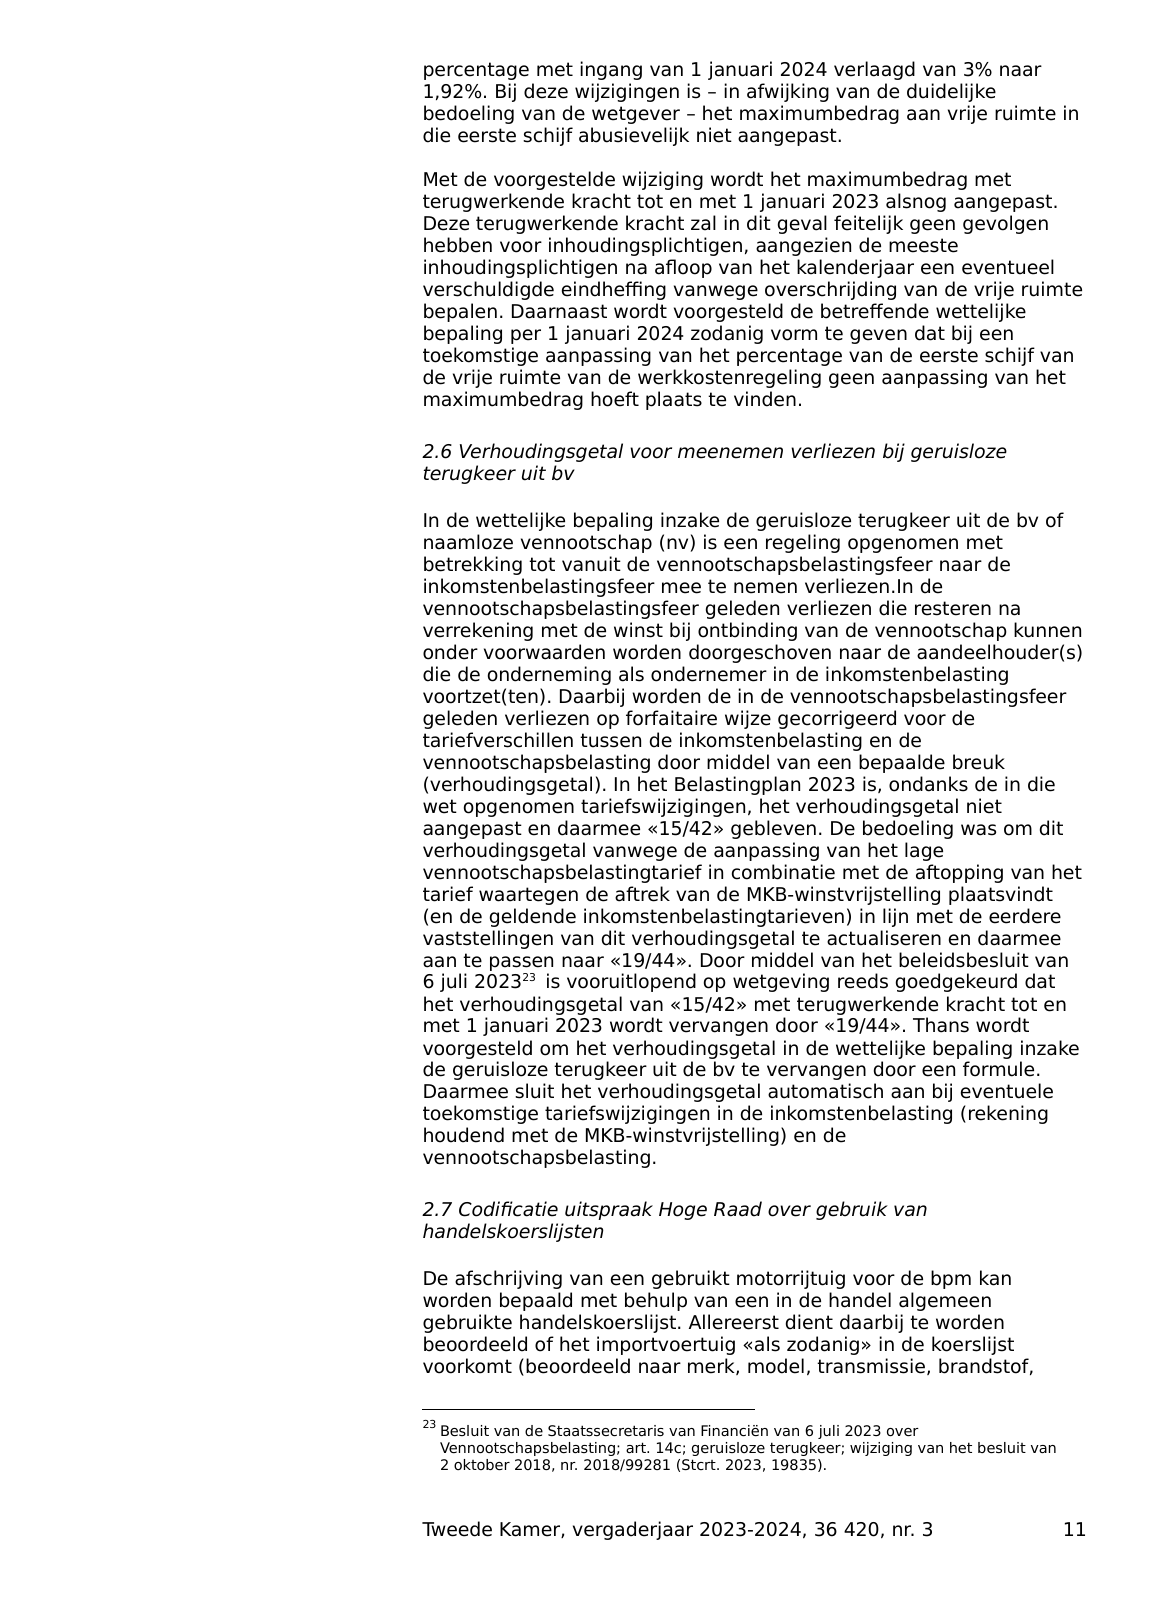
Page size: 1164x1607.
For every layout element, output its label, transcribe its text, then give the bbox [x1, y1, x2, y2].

text Met de voorgestelde wijziging wordt het maximumbedrag met terugwerkende kracht tot en met 1 januari 2023 alsnog aangepast. Deze terugwerkende kracht zal in dit geval feitelijk geen gevolgen hebben voor inhoudingsplichtigen, aangezien de meeste inhoudingsplichtigen na afloop van het kalenderjaar een eventueel verschuldigde eindheffing vanwege overschrijding van de vrije ruimte bepalen. Daarnaast wordt voorgesteld de betreffende wettelijke bepaling per 1 januari 2024 zodanig vorm te geven dat bij een toekomstige aanpassing van het percentage van de eerste schijf van de vrije ruimte van de werkkostenregeling geen aanpassing van het maximumbedrag hoeft plaats te vinden. [422, 169, 1087, 411]
text percentage met ingang van 1 januari 2024 verlaagd van 3% naar 1,92%. Bij deze wijzigingen is – in afwijking van de duidelijke bedoeling van de wetgever – het maximumbedrag aan vrije ruimte in die eerste schijf abusievelijk niet aangepast. [422, 59, 1087, 147]
subtitle 2.6 Verhoudingsgetal voor meenemen verliezen bij geruisloze terugkeer uit bv [422, 441, 1087, 485]
text In de wettelijke bepaling inzake de geruisloze terugkeer uit de bv of naamloze vennootschap (nv) is een regeling opgenomen met betrekking tot vanuit de vennootschapsbelastingsfeer naar de inkomstenbelastingsfeer mee te nemen verliezen.In de vennootschapsbelastingsfeer geleden verliezen die resteren na verrekening met de winst bij ontbinding van de vennootschap kunnen onder voorwaarden worden doorgeschoven naar de aandeelhouder(s) die de onderneming als ondernemer in de inkomstenbelasting voortzet(ten). Daarbij worden de in de vennootschapsbelastingsfeer geleden verliezen op forfaitaire wijze gecorrigeerd voor de tariefverschillen tussen de inkomstenbelasting en de vennootschapsbelasting door middel van een bepaalde breuk (verhoudingsgetal). In het Belastingplan 2023 is, ondanks de in die wet opgenomen tariefswijzigingen, het verhoudingsgetal niet aangepast en daarmee «15/42» gebleven. De bedoeling was om dit verhoudingsgetal vanwege de aanpassing van het lage vennootschapsbelastingtarief in combinatie met de aftopping van het tarief waartegen de aftrek van de MKB-winstvrijstelling plaatsvindt (en de geldende inkomstenbelastingtarieven) in lijn met de eerdere vaststellingen van dit verhoudingsgetal te actualiseren en daarmee aan te passen naar «19/44». Door middel van het beleidsbesluit van 6 juli 2023 is vooruitlopend op wetgeving reeds goedgekeurd dat het verhoudingsgetal van «15/42» met terugwerkende kracht tot en met 1 januari 2023 wordt vervangen door «19/44». Thans wordt voorgesteld om het verhoudingsgetal in de wettelijke bepaling inzake de geruisloze terugkeer uit de bv te vervangen door een formule. Daarmee sluit het verhoudingsgetal automatisch aan bij eventuele toekomstige tariefswijzigingen in de inkomstenbelasting (rekening houdend met de MKB-winstvrijstelling) en de vennootschapsbelasting. [422, 510, 1087, 1169]
subtitle 2.7 Codificatie uitspraak Hoge Raad over gebruik van handelskoerslijsten [422, 1199, 1087, 1243]
text Besluit van de Staatssecretaris van Financiën van 6 juli 2023 over Vennootschapsbelasting; art. 14c; geruisloze terugkeer; wijziging van het besluit van 2 oktober 2018, nr. 2018/99281 (Stcrt. 2023, 19835). [422, 1418, 1087, 1474]
text De afschrijving van een gebruikt motorrijtuig voor de bpm kan worden bepaald met behulp van een in de handel algemeen gebruikte handelskoerslijst. Allereerst dient daarbij te worden beoordeeld of het importvoertuig «als zodanig» in de koerslijst voorkomt (beoordeeld naar merk, model, transmissie, brandstof, [422, 1268, 1087, 1378]
